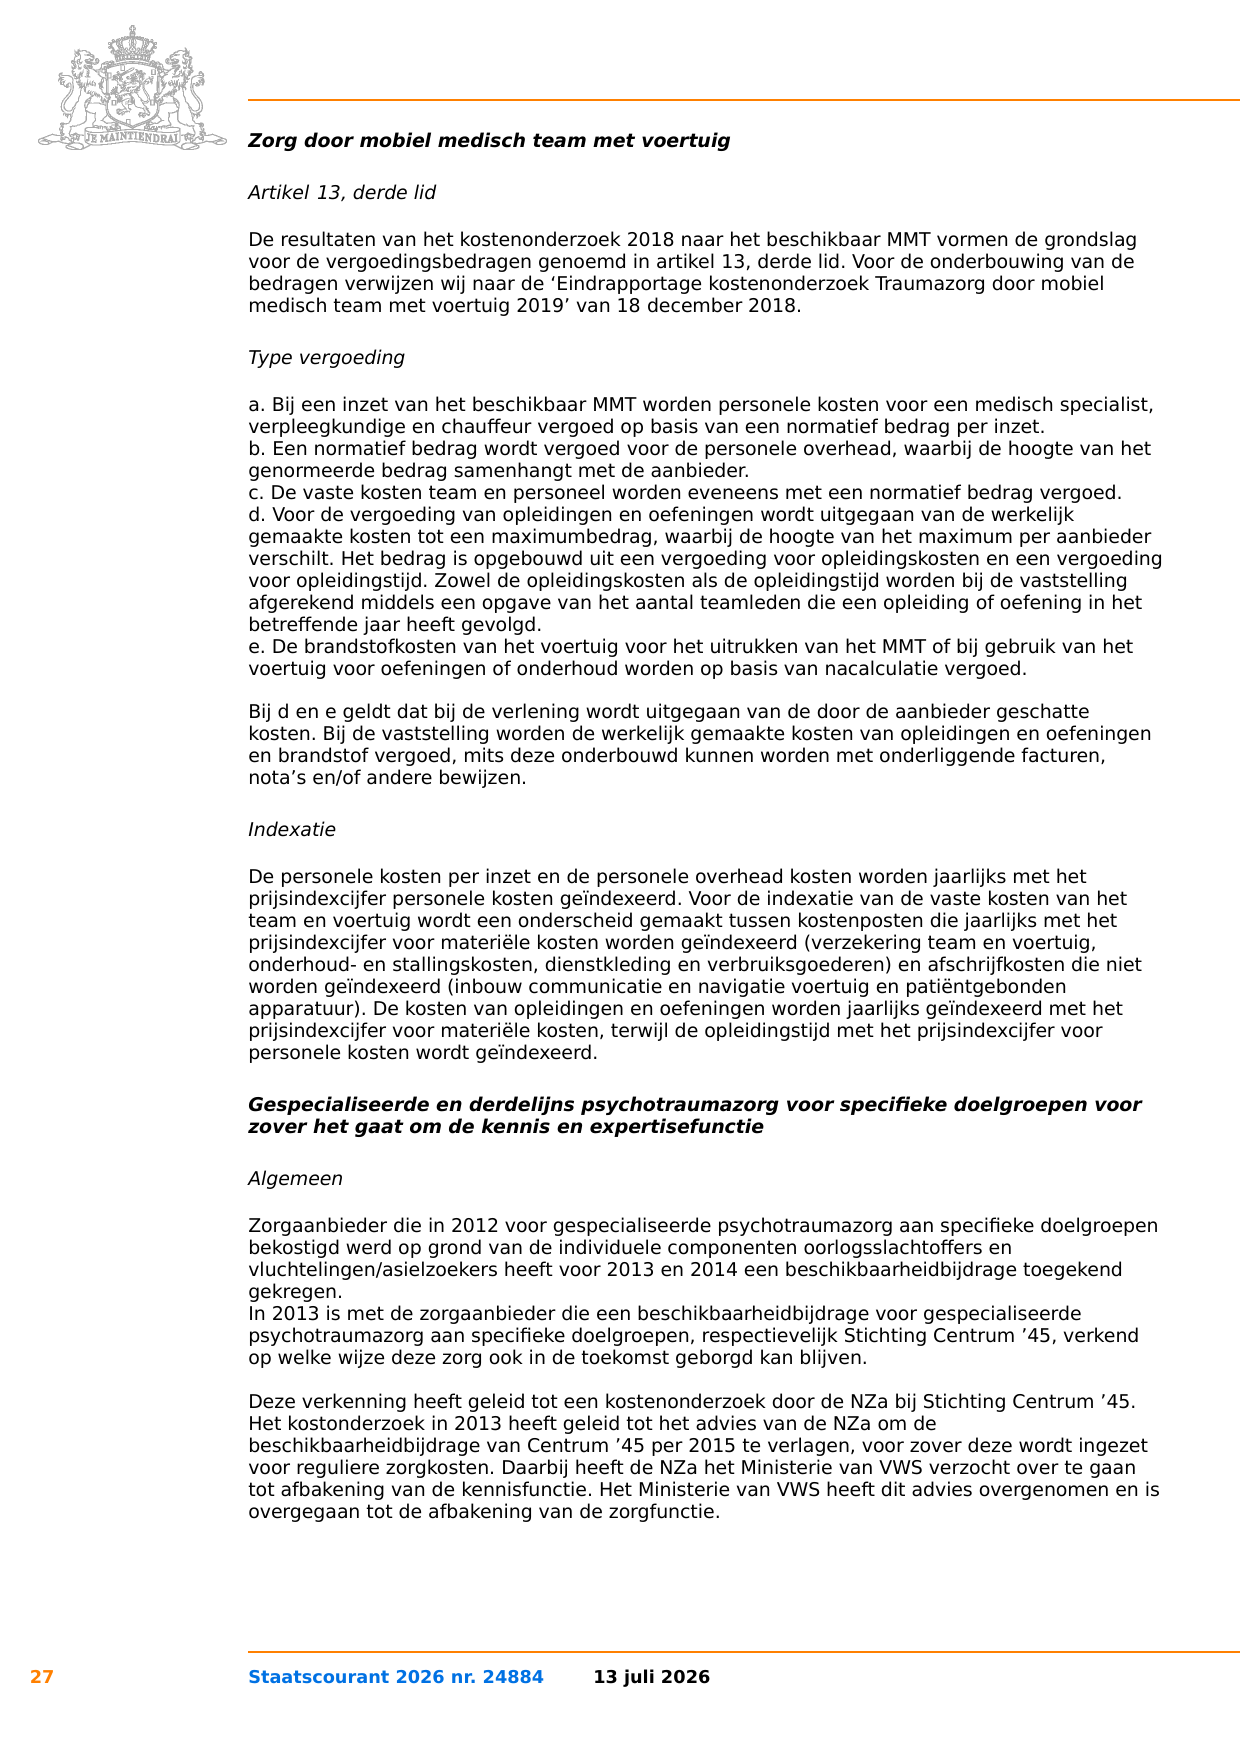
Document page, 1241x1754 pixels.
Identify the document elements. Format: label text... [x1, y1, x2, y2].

picture [38, 25, 227, 150]
text e. De brandstofkosten van het voertuig voor het uitrukken van het MMT of bij gebruik van het voertuig voor oefeningen of onderhoud worden op basis van nacalculatie vergoed. [248, 636, 1163, 679]
text In 2013 is met de zorgaanbieder die een beschikbaarheidbijdrage voor gespecialiseerde psychotraumazorg aan specifieke doelgroepen, respectievelijk Stichting Centrum ’45, verkend op welke wijze deze zorg ook in de toekomst geborgd kan blijven. [248, 1303, 1163, 1369]
subtitle Type vergoeding [248, 347, 1163, 369]
text a. Bij een inzet van het beschikbaar MMT worden personele kosten voor een medisch specialist, verpleegkundige en chauffeur vergoed op basis van een normatief bedrag per inzet. [248, 394, 1163, 438]
subtitle Zorg door mobiel medisch team met voertuig [248, 130, 1163, 152]
text b. Een normatief bedrag wordt vergoed voor de personele overhead, waarbij de hoogte van het genormeerde bedrag samenhangt met de aanbieder. [248, 438, 1163, 482]
subtitle Indexatie [248, 819, 1163, 841]
text c. De vaste kosten team en personeel worden eveneens met een normatief bedrag vergoed. [248, 482, 1163, 504]
subtitle Artikel 13, derde lid [248, 182, 1163, 204]
subtitle Algemeen [248, 1168, 1163, 1190]
text Zorgaanbieder die in 2012 voor gespecialiseerde psychotraumazorg aan specifieke doelgroepen bekostigd werd op grond van de individuele componenten oorlogsslachtoffers en vluchtelingen/asielzoekers heeft voor 2013 en 2014 een beschikbaarheidbijdrage toegekend gekregen. [248, 1215, 1163, 1303]
text Deze verkenning heeft geleid tot een kostenonderzoek door de NZa bij Stichting Centrum ’45. Het kostonderzoek in 2013 heeft geleid tot het advies van de NZa om de beschikbaarheidbijdrage van Centrum ’45 per 2015 te verlagen, voor zover deze wordt ingezet voor reguliere zorgkosten. Daarbij heeft de NZa het Ministerie van VWS verzocht over te gaan tot afbakening van de kennisfunctie. Het Ministerie van VWS heeft dit advies overgenomen en is overgegaan tot de afbakening van de zorgfunctie. [248, 1391, 1163, 1523]
subtitle Gespecialiseerde en derdelijns psychotraumazorg voor specifieke doelgroepen voor zover het gaat om de kennis en expertisefunctie [248, 1094, 1163, 1138]
text Bij d en e geldt dat bij de verlening wordt uitgegaan van de door de aanbieder geschatte kosten. Bij de vaststelling worden de werkelijk gemaakte kosten van opleidingen en oefeningen en brandstof vergoed, mits deze onderbouwd kunnen worden met onderliggende facturen, nota’s en/of andere bewijzen. [248, 701, 1163, 789]
text De resultaten van het kostenonderzoek 2018 naar het beschikbaar MMT vormen de grondslag voor de vergoedingsbedragen genoemd in artikel 13, derde lid. Voor de onderbouwing van de bedragen verwijzen wij naar de ‘Eindrapportage kostenonderzoek Traumazorg door mobiel medisch team met voertuig 2019’ van 18 december 2018. [248, 229, 1163, 317]
text De personele kosten per inzet en de personele overhead kosten worden jaarlijks met het prijsindexcijfer personele kosten geïndexeerd. Voor de indexatie van de vaste kosten van het team en voertuig wordt een onderscheid gemaakt tussen kostenposten die jaarlijks met het prijsindexcijfer voor materiële kosten worden geïndexeerd (verzekering team en voertuig, onderhoud- en stallingskosten, dienstkleding en verbruiksgoederen) en afschrijfkosten die niet worden geïndexeerd (inbouw communicatie en navigatie voertuig en patiëntgebonden apparatuur). De kosten van opleidingen en oefeningen worden jaarlijks geïndexeerd met het prijsindexcijfer voor materiële kosten, terwijl de opleidingstijd met het prijsindexcijfer voor personele kosten wordt geïndexeerd. [248, 866, 1163, 1064]
text d. Voor de vergoeding van opleidingen en oefeningen wordt uitgegaan van de werkelijk gemaakte kosten tot een maximumbedrag, waarbij de hoogte van het maximum per aanbieder verschilt. Het bedrag is opgebouwd uit een vergoeding voor opleidingskosten en een vergoeding voor opleidingstijd. Zowel de opleidingskosten als de opleidingstijd worden bij de vaststelling afgerekend middels een opgave van het aantal teamleden die een opleiding of oefening in het betreffende jaar heeft gevolgd. [248, 504, 1163, 636]
